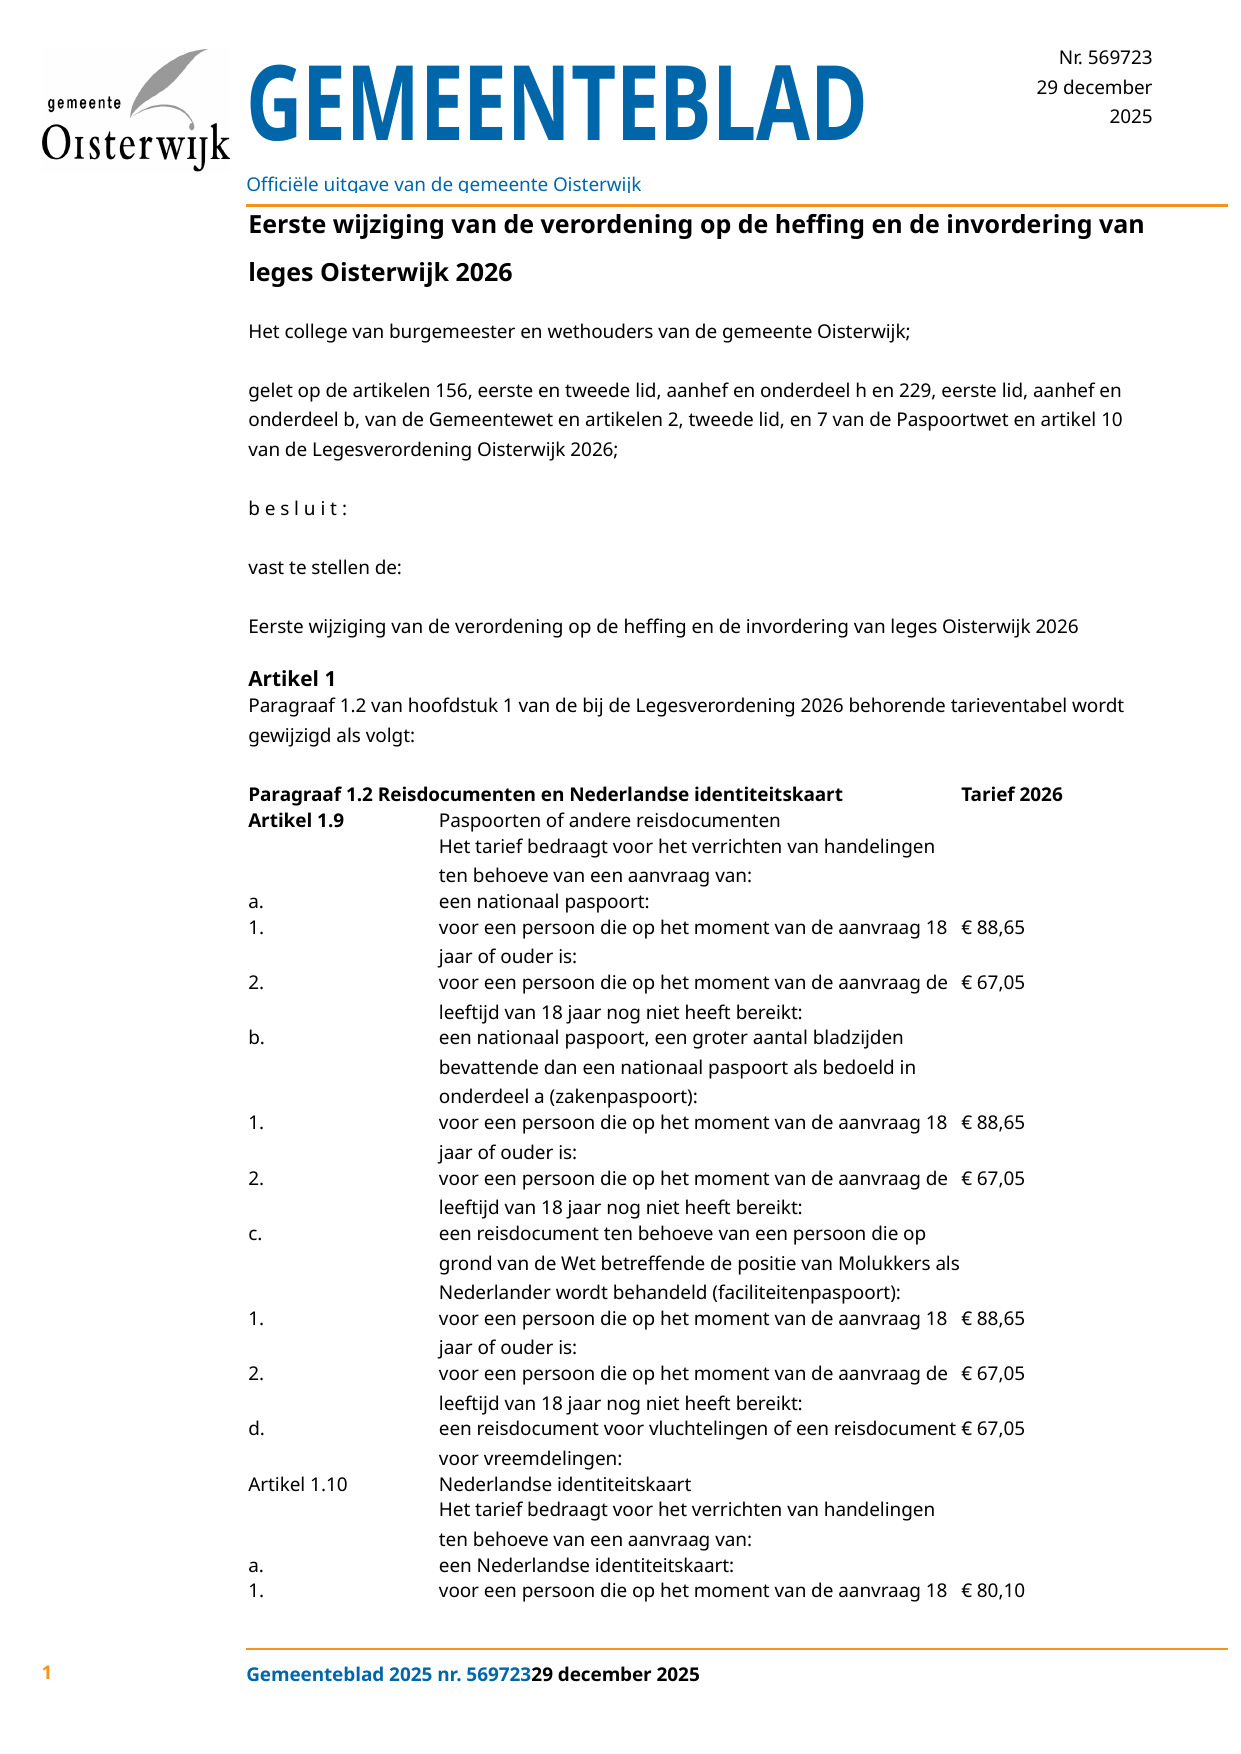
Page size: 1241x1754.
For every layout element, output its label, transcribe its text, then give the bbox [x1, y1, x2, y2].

table_cell een reisdocument voor vluchtelingen of een reisdocument voor vreemdelingen: [439, 1416, 961, 1471]
text Eerste wijziging van de verordening op de heffing en de invordering van leges Oisterwijk 2026 [248, 614, 1152, 639]
table_cell een Nederlandse identiteitskaart: [439, 1552, 961, 1578]
table_cell een reisdocument ten behoeve van een persoon die op grond van de Wet betreffende de positie van Molukkers als Nederlander wordt behandeld (faciliteitenpaspoort): [439, 1220, 961, 1305]
table_cell voor een persoon die op het moment van de aanvraag 18 jaar of ouder is: [439, 914, 961, 969]
table_cell voor een persoon die op het moment van de aanvraag 18 [439, 1578, 961, 1603]
table_cell € 67,05 [961, 1416, 1152, 1471]
table_cell 2. [248, 969, 439, 1024]
table_cell a. [248, 888, 439, 914]
table_cell [961, 888, 1152, 914]
table_cell [248, 1497, 439, 1552]
table_cell 1. [248, 1110, 439, 1165]
table_cell Artikel 1.9 [248, 807, 439, 833]
table_cell € 88,65 [961, 1110, 1152, 1165]
table_cell een nationaal paspoort, een groter aantal bladzijden bevattende dan een nationaal paspoort als bedoeld in onderdeel a (zakenpaspoort): [439, 1025, 961, 1109]
table_cell 2. [248, 1360, 439, 1416]
table_cell 1. [248, 1305, 439, 1360]
table_cell 1. [248, 1578, 439, 1603]
table_cell 2. [248, 1165, 439, 1220]
table_cell € 67,05 [961, 969, 1152, 1024]
table_cell voor een persoon die op het moment van de aanvraag 18 jaar of ouder is: [439, 1305, 961, 1360]
table_cell voor een persoon die op het moment van de aanvraag 18 jaar of ouder is: [439, 1110, 961, 1165]
table_cell a. [248, 1552, 439, 1578]
table_cell € 67,05 [961, 1360, 1152, 1416]
text Artikel 1 [248, 664, 1152, 693]
table_header Paragraaf 1.2 Reisdocumenten en Nederlandse identiteitskaart [248, 781, 961, 807]
text vast te stellen de: [248, 554, 1152, 580]
table_cell Artikel 1.10 [248, 1471, 439, 1497]
table_cell voor een persoon die op het moment van de aanvraag de leeftijd van 18 jaar nog niet heeft bereikt: [439, 969, 961, 1024]
text gelet op de artikelen 156, eerste en tweede lid, aanhef en onderdeel h en 229, eerste lid, aanhef en onderdeel b, van de Gemeentewet en artikelen 2, tweede lid, en 7 van de Paspoortwet en artikel 10 van de Legesverordening Oisterwijk 2026; [248, 377, 1152, 462]
table_cell € 80,10 [961, 1578, 1152, 1603]
table_cell [961, 1497, 1152, 1552]
table_cell Het tarief bedraagt voor het verrichten van handelingen ten behoeve van een aanvraag van: [439, 1497, 961, 1552]
table_cell b. [248, 1025, 439, 1109]
table_cell Nederlandse identiteitskaart [439, 1471, 961, 1497]
table_cell € 67,05 [961, 1165, 1152, 1220]
text Het college van burgemeester en wethouders van de gemeente Oisterwijk; [248, 318, 1152, 344]
text Eerste wijziging van de verordening op de heffing en de invordering van leges Oisterwijk 2026 [248, 207, 1152, 288]
table_cell [961, 807, 1152, 833]
table_cell [248, 833, 439, 888]
table_cell Het tarief bedraagt voor het verrichten van handelingen ten behoeve van een aanvraag van: [439, 833, 961, 888]
table_cell voor een persoon die op het moment van de aanvraag de leeftijd van 18 jaar nog niet heeft bereikt: [439, 1360, 961, 1416]
table_header Tarief 2026 [961, 781, 1152, 807]
table_cell een nationaal paspoort: [439, 888, 961, 914]
picture [41, 47, 231, 172]
text b e s l u i t : [248, 495, 1152, 521]
table_cell [961, 1220, 1152, 1305]
table_cell voor een persoon die op het moment van de aanvraag de leeftijd van 18 jaar nog niet heeft bereikt: [439, 1165, 961, 1220]
table_cell c. [248, 1220, 439, 1305]
table_cell Paspoorten of andere reisdocumenten [439, 807, 961, 833]
table_cell [961, 833, 1152, 888]
table_cell [961, 1552, 1152, 1578]
table_cell d. [248, 1416, 439, 1471]
table_cell [961, 1471, 1152, 1497]
table_cell [961, 1025, 1152, 1109]
table_cell € 88,65 [961, 914, 1152, 969]
text Paragraaf 1.2 van hoofdstuk 1 van de bij de Legesverordening 2026 behorende tarieventabel wordt gewijzigd als volgt: [248, 693, 1152, 748]
table_cell € 88,65 [961, 1305, 1152, 1360]
table_cell 1. [248, 914, 439, 969]
